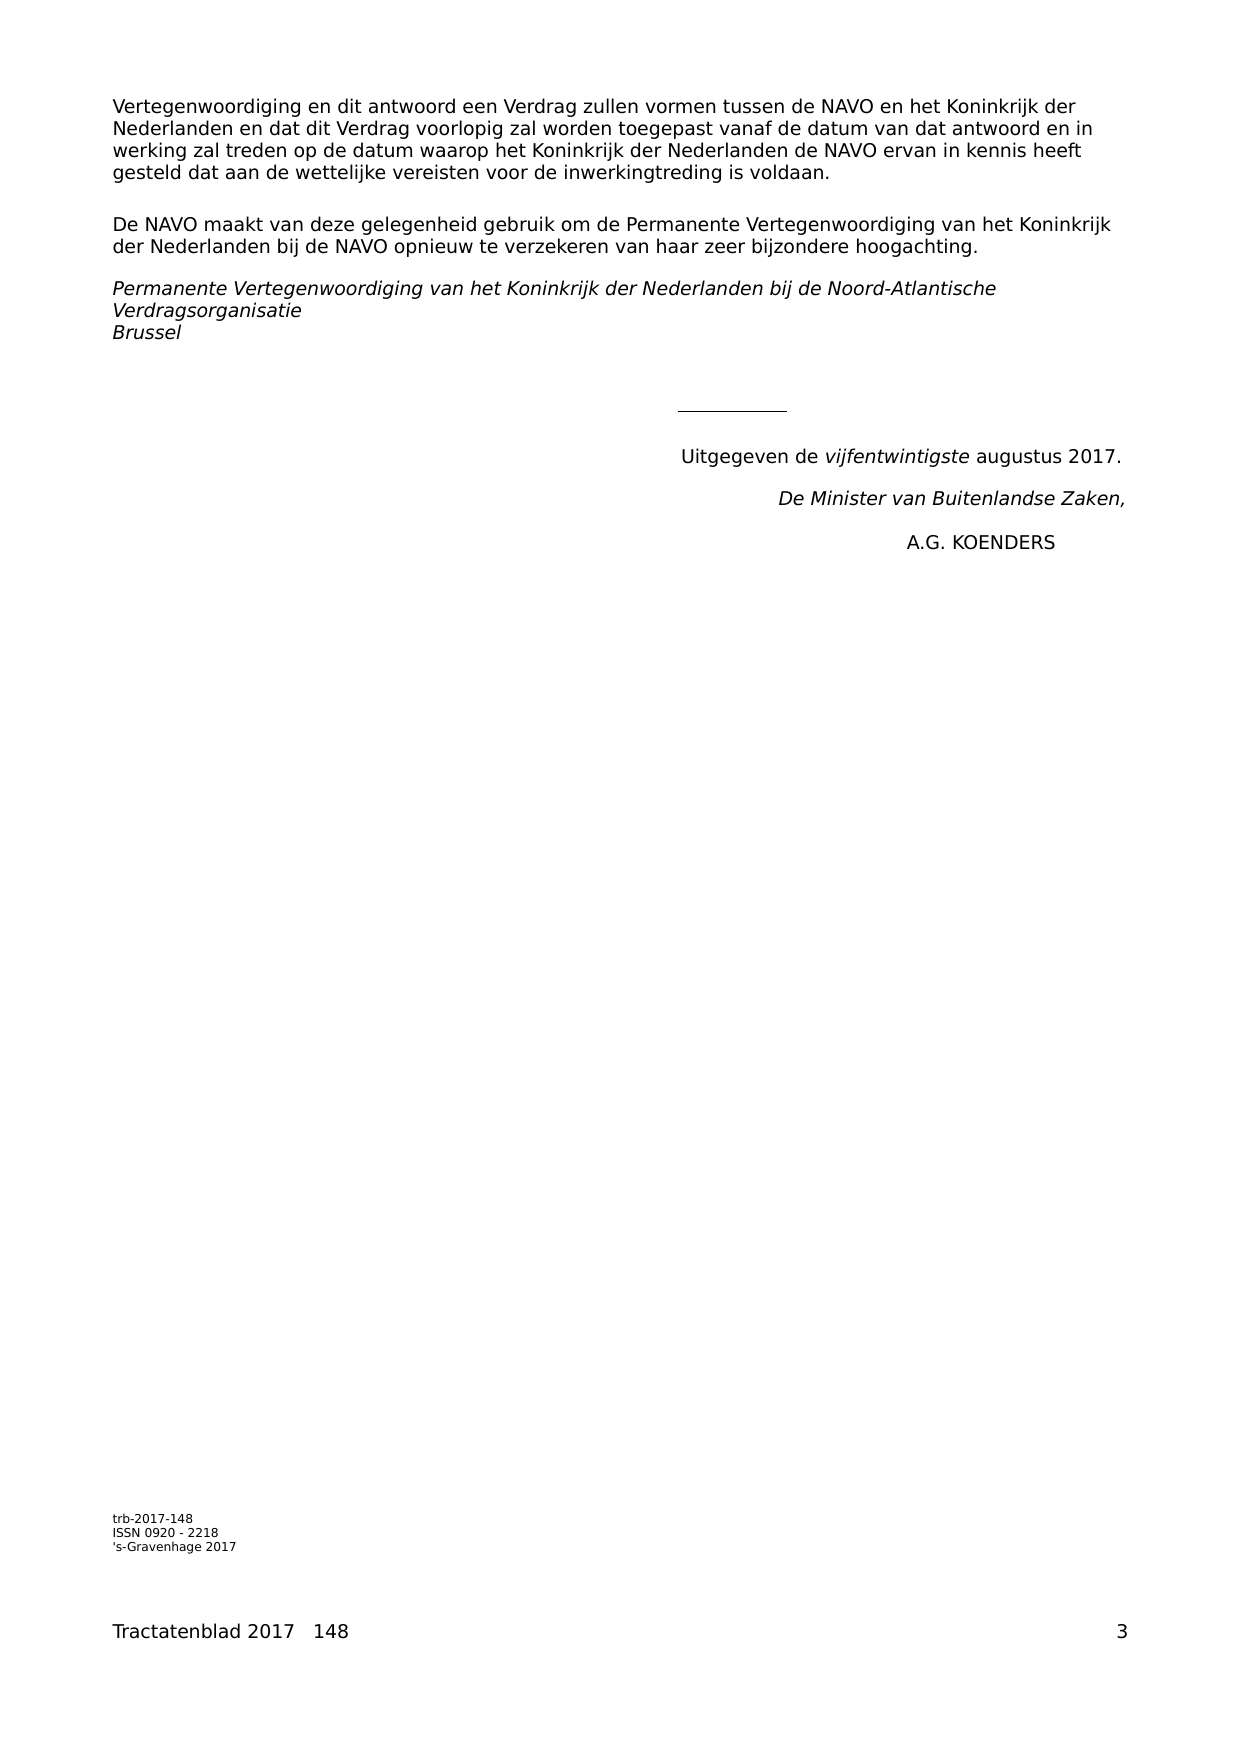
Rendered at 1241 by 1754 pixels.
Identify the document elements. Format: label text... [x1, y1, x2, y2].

text ISSN 0920 - 2218 [112, 1526, 346, 1540]
text De Minister van Buitenlandse Zaken, A.G. KOENDERS [112, 488, 1128, 554]
text Vertegenwoordiging en dit antwoord een Verdrag zullen vormen tussen de NAVO en het Koninkrijk der Nederlanden en dat dit Verdrag voorlopig zal worden toegepast vanaf de datum van dat antwoord en in werking zal treden op de datum waarop het Koninkrijk der Nederlanden de NAVO ervan in kennis heeft gesteld dat aan de wettelijke vereisten voor de inwerkingtreding is voldaan. [112, 96, 1128, 184]
text Uitgegeven de vijfentwintigste augustus 2017. [112, 446, 1128, 468]
text trb-2017-148 [112, 1512, 346, 1526]
text De NAVO maakt van deze gelegenheid gebruik om de Permanente Vertegenwoordiging van het Koninkrijk der Nederlanden bij de NAVO opnieuw te verzekeren van haar zeer bijzondere hoogachting. [112, 214, 1128, 258]
text Brussel [112, 322, 1128, 344]
text 's-Gravenhage 2017 [112, 1540, 346, 1554]
text Permanente Vertegenwoordiging van het Koninkrijk der Nederlanden bij de Noord-Atlantische Verdragsorganisatie [112, 278, 1128, 322]
